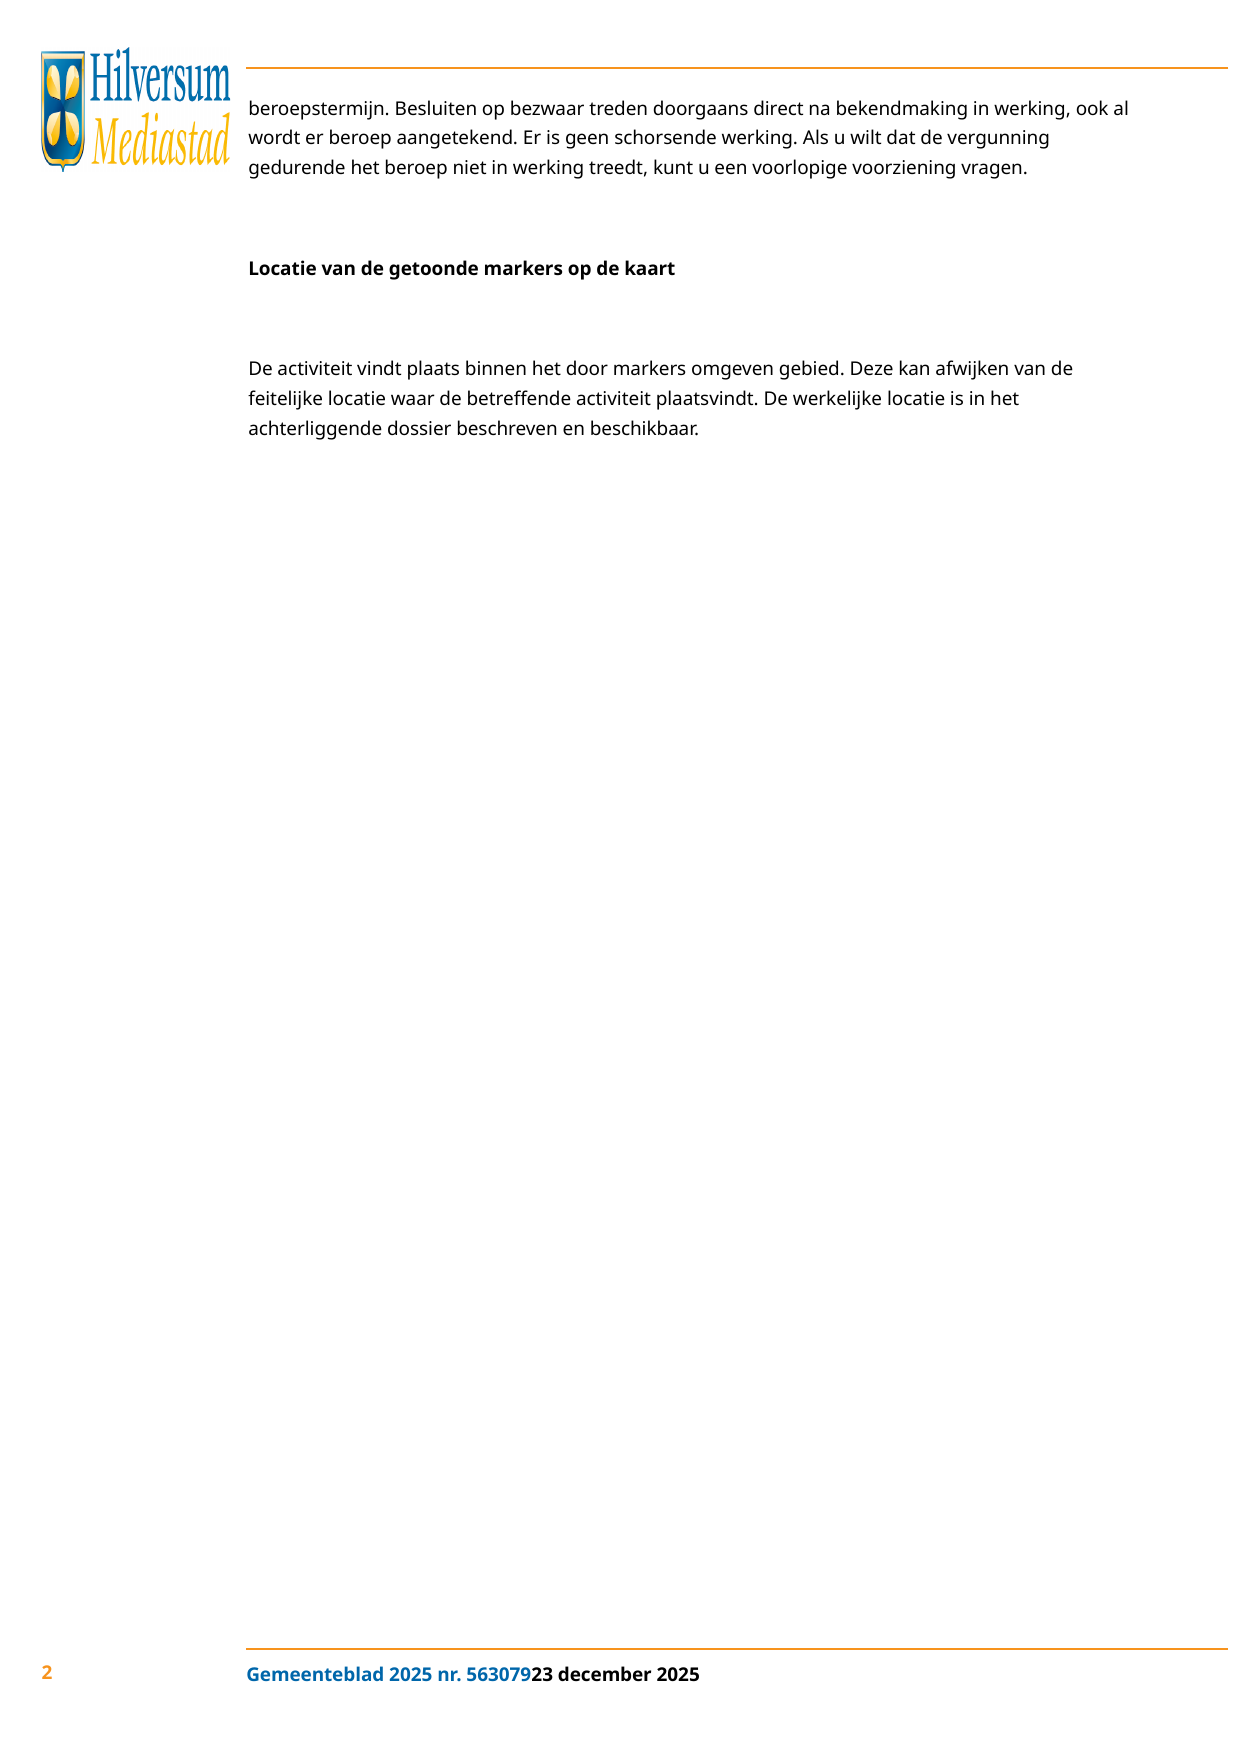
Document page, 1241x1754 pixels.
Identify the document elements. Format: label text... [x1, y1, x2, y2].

text De activiteit vindt plaats binnen het door markers omgeven gebied. Deze kan afwijken van de feitelijke locatie waar de betreffende activiteit plaatsvindt. De werkelijke locatie is in het achterliggende dossier beschreven en beschikbaar. [248, 356, 1152, 441]
text Locatie van de getoonde markers op de kaart [248, 255, 1152, 281]
text beroepstermijn. Besluiten op bezwaar treden doorgaans direct na bekendmaking in werking, ook al wordt er beroep aangetekend. Er is geen schorsende werking. Als u wilt dat de vergunning gedurende het beroep niet in werking treedt, kunt u een voorlopige voorziening vragen. [248, 95, 1152, 180]
picture [41, 47, 231, 172]
